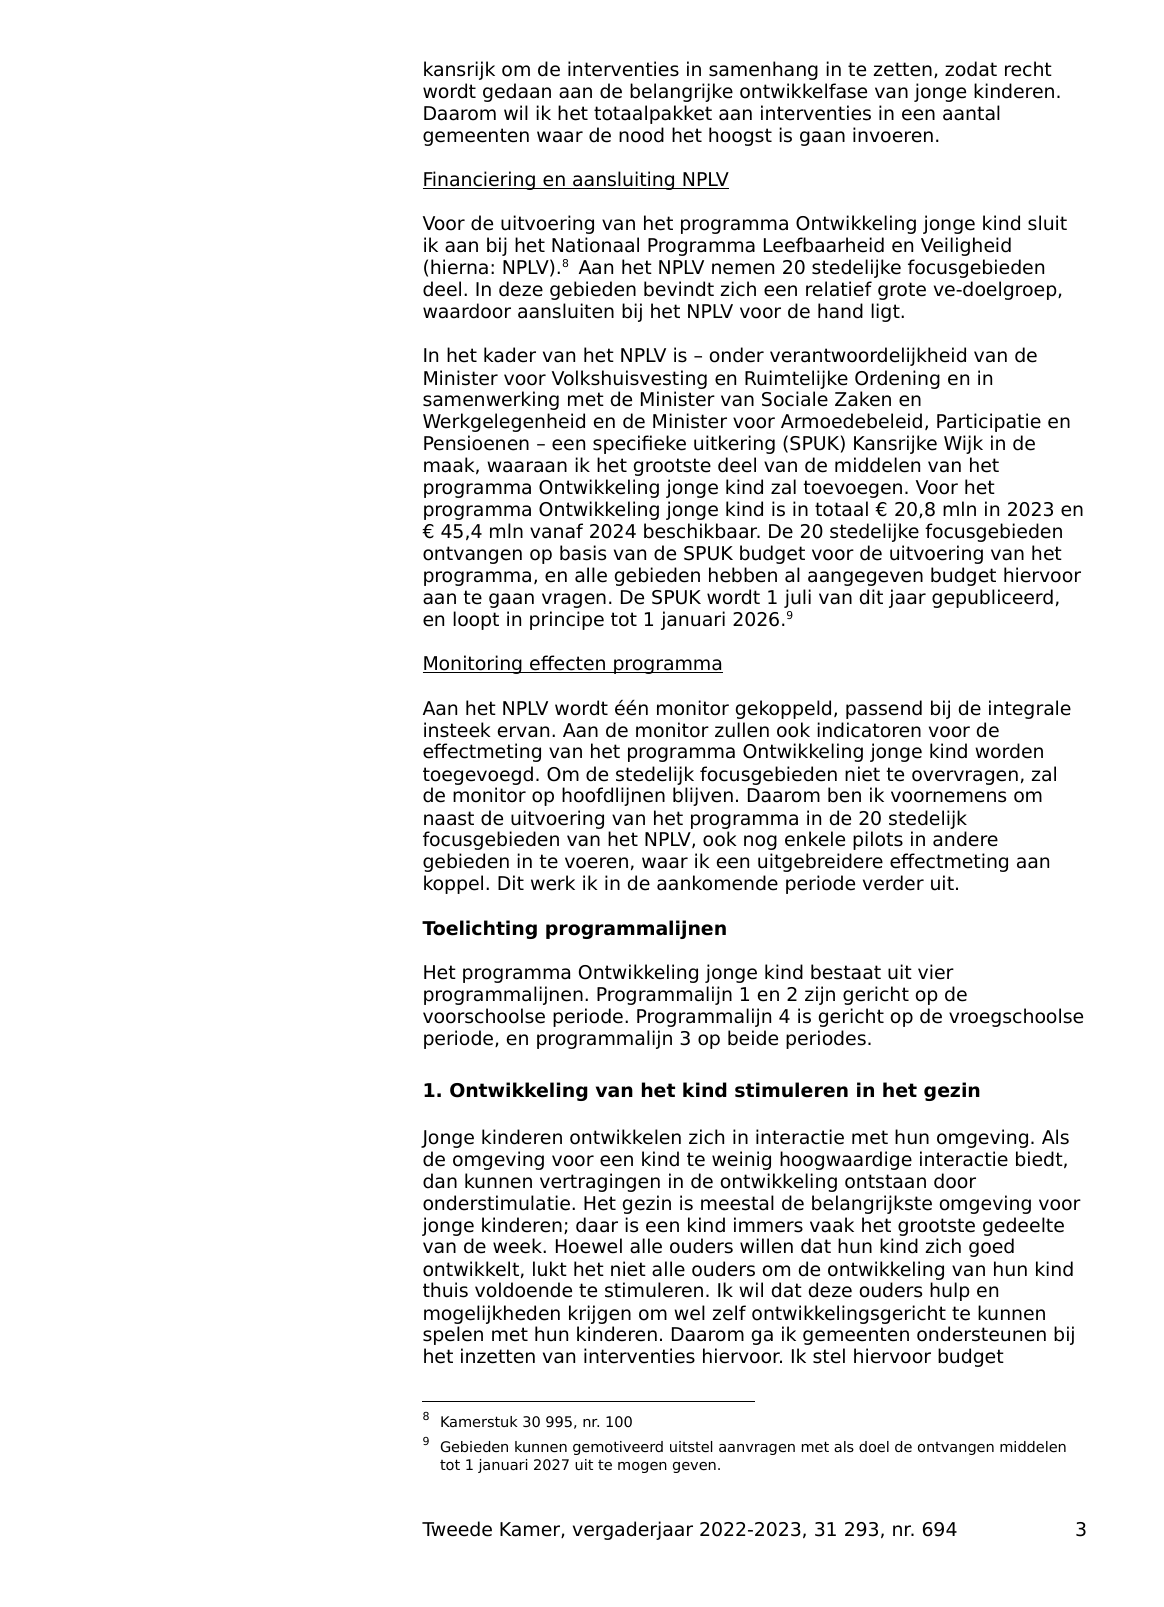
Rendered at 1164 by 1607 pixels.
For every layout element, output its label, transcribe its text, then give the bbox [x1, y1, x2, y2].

subtitle 1. Ontwikkeling van het kind stimuleren in het gezin [422, 1079, 1087, 1102]
text kansrijk om de interventies in samenhang in te zetten, zodat recht wordt gedaan aan de belangrijke ontwikkelfase van jonge kinderen. Daarom wil ik het totaalpakket aan interventies in een aantal gemeenten waar de nood het hoogst is gaan invoeren. [422, 59, 1087, 147]
subtitle Monitoring effecten programma [422, 653, 1087, 675]
subtitle Toelichting programmalijnen [422, 917, 1087, 939]
text Voor de uitvoering van het programma Ontwikkeling jonge kind sluit ik aan bij het Nationaal Programma Leefbaarheid en Veiligheid (hierna: NPLV). Aan het NPLV nemen 20 stedelijke focusgebieden deel. In deze gebieden bevindt zich een relatief grote ve-doelgroep, waardoor aansluiten bij het NPLV voor de hand ligt. [422, 213, 1087, 323]
text Kamerstuk 30 995, nr. 100 [422, 1410, 1087, 1432]
text In het kader van het NPLV is – onder verantwoordelijkheid van de Minister voor Volkshuisvesting en Ruimtelijke Ordening en in samenwerking met de Minister van Sociale Zaken en Werkgelegenheid en de Minister voor Armoedebeleid, Participatie en Pensioenen – een specifieke uitkering (SPUK) Kansrijke Wijk in de maak, waaraan ik het grootste deel van de middelen van het programma Ontwikkeling jonge kind zal toevoegen. Voor het programma Ontwikkeling jonge kind is in totaal € 20,8 mln in 2023 en € 45,4 mln vanaf 2024 beschikbaar. De 20 stedelijke focusgebieden ontvangen op basis van de SPUK budget voor de uitvoering van het programma, en alle gebieden hebben al aangegeven budget hiervoor aan te gaan vragen. De SPUK wordt 1 juli van dit jaar gepubliceerd, en loopt in principe tot 1 januari 2026. [422, 345, 1087, 631]
text Gebieden kunnen gemotiveerd uitstel aanvragen met als doel de ontvangen middelen tot 1 januari 2027 uit te mogen geven. [422, 1435, 1087, 1474]
text Jonge kinderen ontwikkelen zich in interactie met hun omgeving. Als de omgeving voor een kind te weinig hoogwaardige interactie biedt, dan kunnen vertragingen in de ontwikkeling ontstaan door onderstimulatie. Het gezin is meestal de belangrijkste omgeving voor jonge kinderen; daar is een kind immers vaak het grootste gedeelte van de week. Hoewel alle ouders willen dat hun kind zich goed ontwikkelt, lukt het niet alle ouders om de ontwikkeling van hun kind thuis voldoende te stimuleren. Ik wil dat deze ouders hulp en mogelijkheden krijgen om wel zelf ontwikkelingsgericht te kunnen spelen met hun kinderen. Daarom ga ik gemeenten ondersteunen bij het inzetten van interventies hiervoor. Ik stel hiervoor budget [422, 1127, 1087, 1368]
text Aan het NPLV wordt één monitor gekoppeld, passend bij de integrale insteek ervan. Aan de monitor zullen ook indicatoren voor de effectmeting van het programma Ontwikkeling jonge kind worden toegevoegd. Om de stedelijk focusgebieden niet te overvragen, zal de monitor op hoofdlijnen blijven. Daarom ben ik voornemens om naast de uitvoering van het programma in de 20 stedelijk focusgebieden van het NPLV, ook nog enkele pilots in andere gebieden in te voeren, waar ik een uitgebreidere effectmeting aan koppel. Dit werk ik in de aankomende periode verder uit. [422, 697, 1087, 895]
subtitle Financiering en aansluiting NPLV [422, 169, 1087, 191]
text Het programma Ontwikkeling jonge kind bestaat uit vier programmalijnen. Programmalijn 1 en 2 zijn gericht op de voorschoolse periode. Programmalijn 4 is gericht op de vroegschoolse periode, en programmalijn 3 op beide periodes. [422, 962, 1087, 1049]
